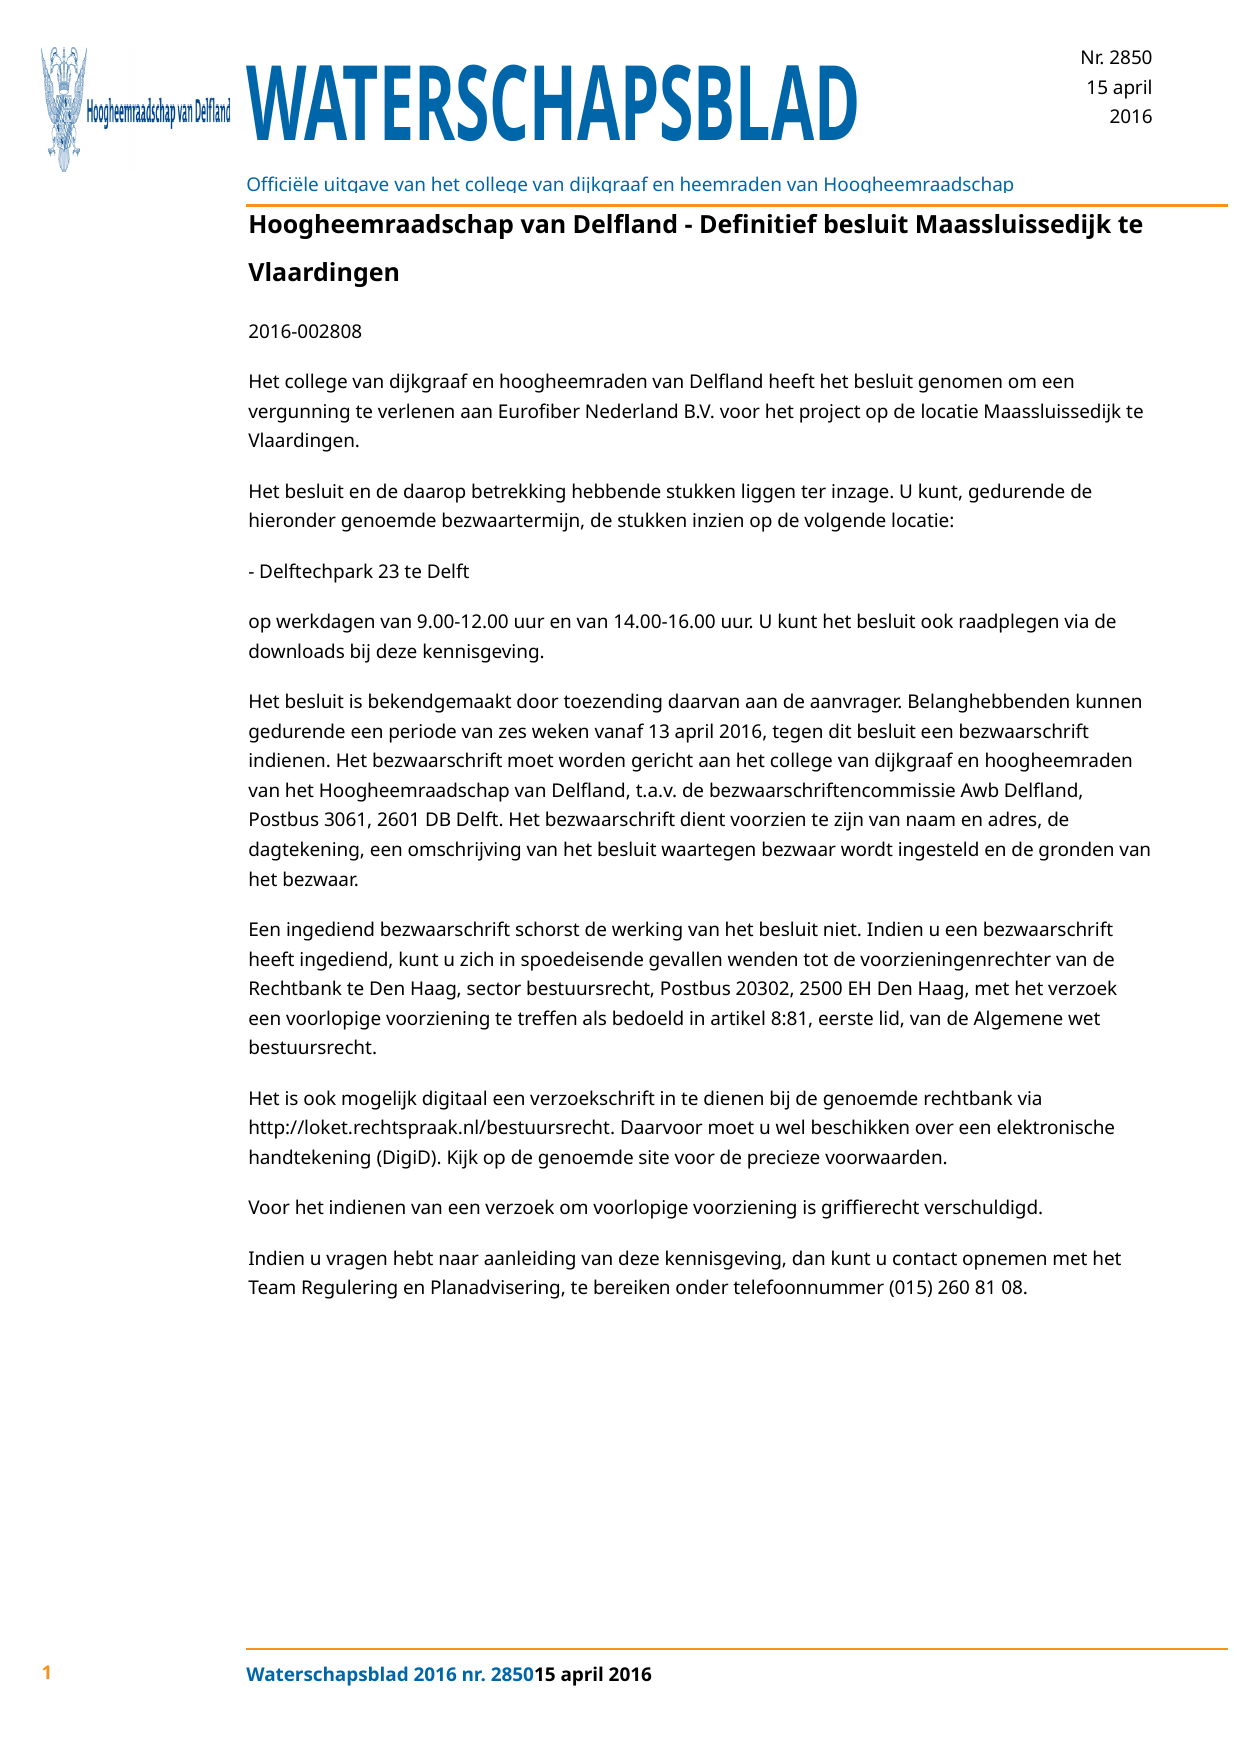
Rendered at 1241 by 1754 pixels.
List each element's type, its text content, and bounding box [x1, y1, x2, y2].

text Voor het indienen van een verzoek om voorlopige voorziening is griffierecht verschuldigd. [248, 1194, 1152, 1220]
text Het besluit en de daarop betrekking hebbende stukken liggen ter inzage. U kunt, gedurende de hieronder genoemde bezwaartermijn, de stukken inzien op de volgende locatie: [248, 478, 1152, 533]
picture [41, 47, 231, 172]
text op werkdagen van 9.00-12.00 uur en van 14.00-16.00 uur. U kunt het besluit ook raadplegen via de downloads bij deze kennisgeving. [248, 608, 1152, 664]
text Een ingediend bezwaarschrift schorst de werking van het besluit niet. Indien u een bezwaarschrift heeft ingediend, kunt u zich in spoedeisende gevallen wenden tot de voorzieningenrechter van de Rechtbank te Den Haag, sector bestuursrecht, Postbus 20302, 2500 EH Den Haag, met het verzoek een voorlopige voorziening te treffen als bedoeld in artikel 8:81, eerste lid, van de Algemene wet bestuursrecht. [248, 916, 1152, 1060]
text Hoogheemraadschap van Delfland - Definitief besluit Maassluissedijk te Vlaardingen [248, 207, 1152, 288]
text - Delftechpark 23 te Delft [248, 558, 1152, 584]
text Het college van dijkgraaf en hoogheemraden van Delfland heeft het besluit genomen om een vergunning te verlenen aan Eurofiber Nederland B.V. voor het project op de locatie Maassluissedijk te Vlaardingen. [248, 368, 1152, 453]
text Het besluit is bekendgemaakt door toezending daarvan aan de aanvrager. Belanghebbenden kunnen gedurende een periode van zes weken vanaf 13 april 2016, tegen dit besluit een bezwaarschrift indienen. Het bezwaarschrift moet worden gericht aan het college van dijkgraaf en hoogheemraden van het Hoogheemraadschap van Delfland, t.a.v. de bezwaarschriftencommissie Awb Delfland, Postbus 3061, 2601 DB Delft. Het bezwaarschrift dient voorzien te zijn van naam en adres, de dagtekening, een omschrijving van het besluit waartegen bezwaar wordt ingesteld en de gronden van het bezwaar. [248, 688, 1152, 892]
text Indien u vragen hebt naar aanleiding van deze kennisgeving, dan kunt u contact opnemen met het Team Regulering en Planadvisering, te bereiken onder telefoonnummer (015) 260 81 08. [248, 1245, 1152, 1300]
text 2016-002808 [248, 318, 1152, 344]
text Het is ook mogelijk digitaal een verzoekschrift in te dienen bij de genoemde rechtbank via http://loket.rechtspraak.nl/bestuursrecht. Daarvoor moet u wel beschikken over een elektronische handtekening (DigiD). Kijk op de genoemde site voor de precieze voorwaarden. [248, 1085, 1152, 1170]
